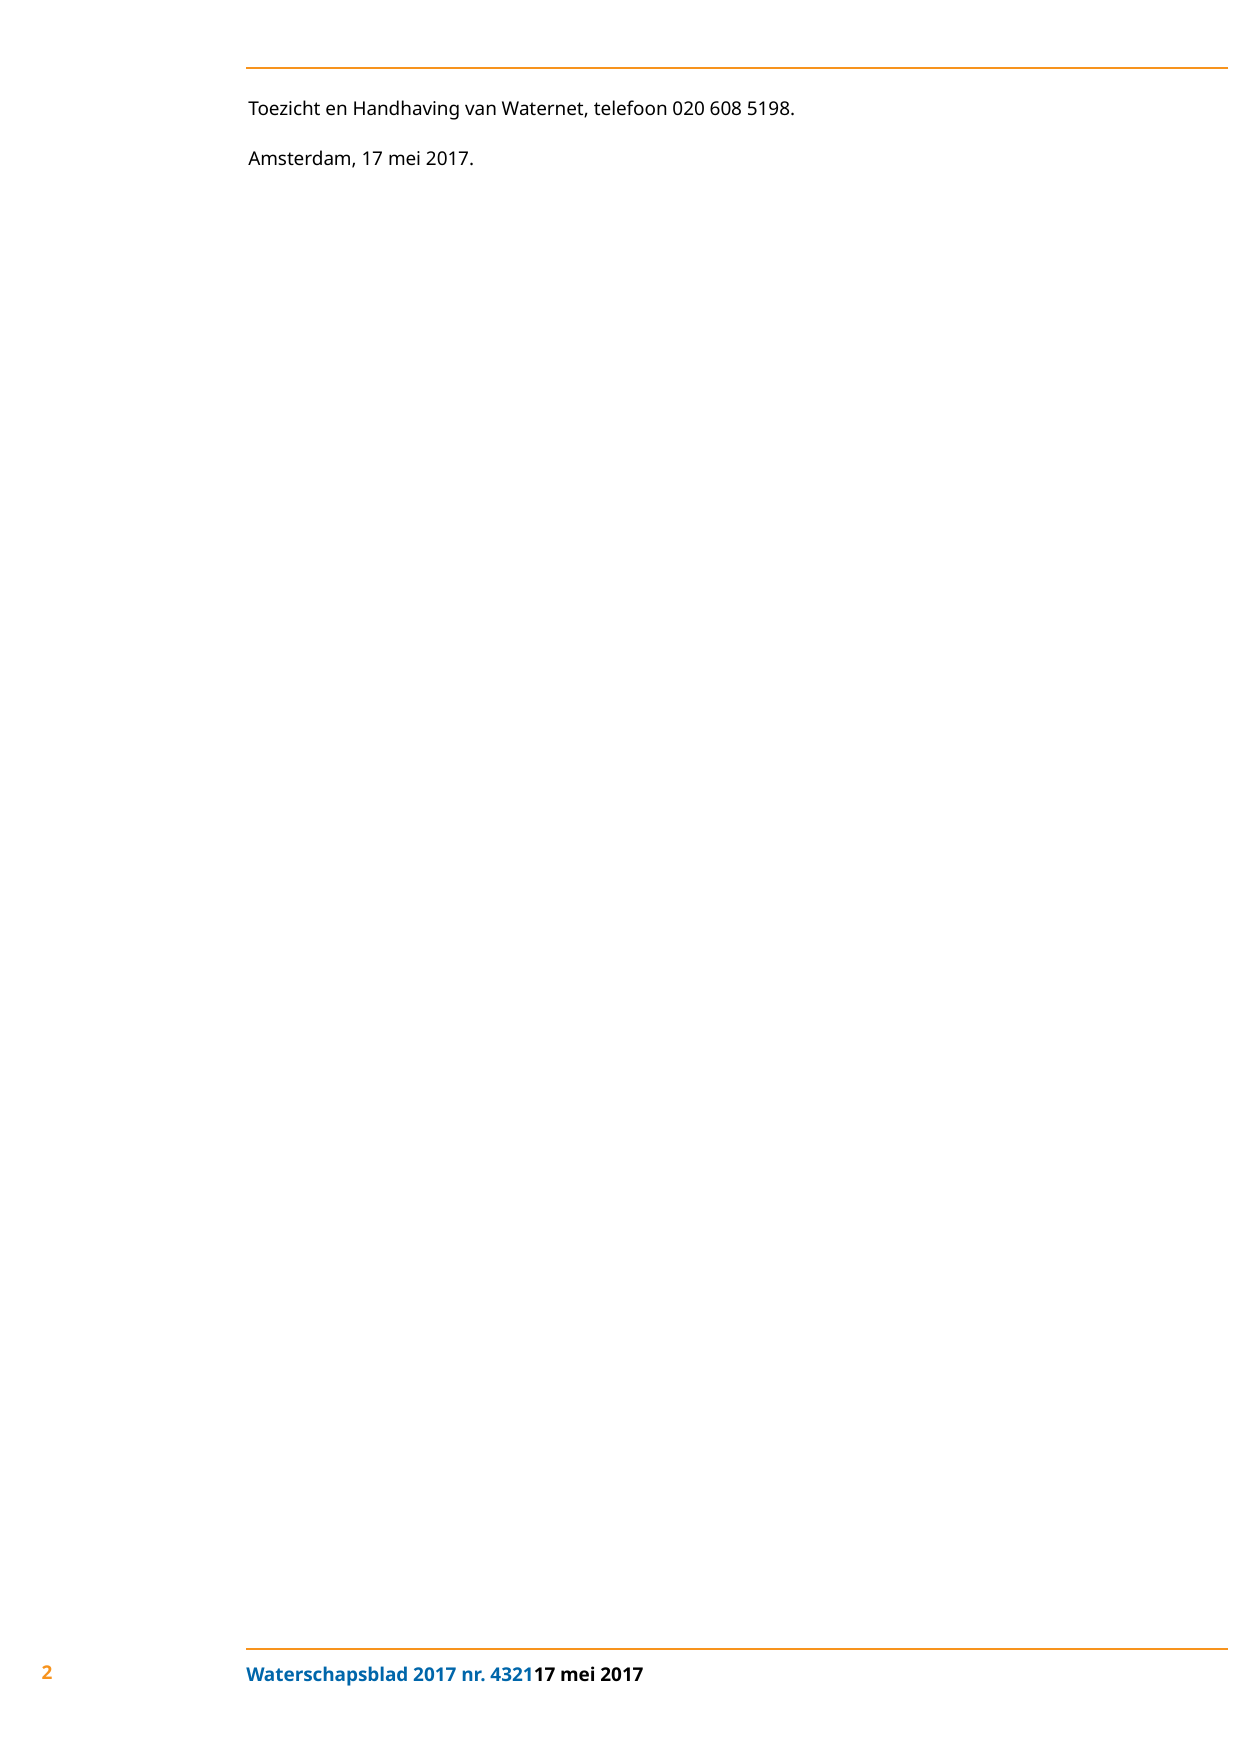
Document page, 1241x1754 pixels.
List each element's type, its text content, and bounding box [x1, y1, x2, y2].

text Toezicht en Handhaving van Waternet, telefoon 020 608 5198. [248, 95, 1152, 121]
picture [41, 47, 231, 172]
text Amsterdam, 17 mei 2017. [248, 145, 1152, 171]
